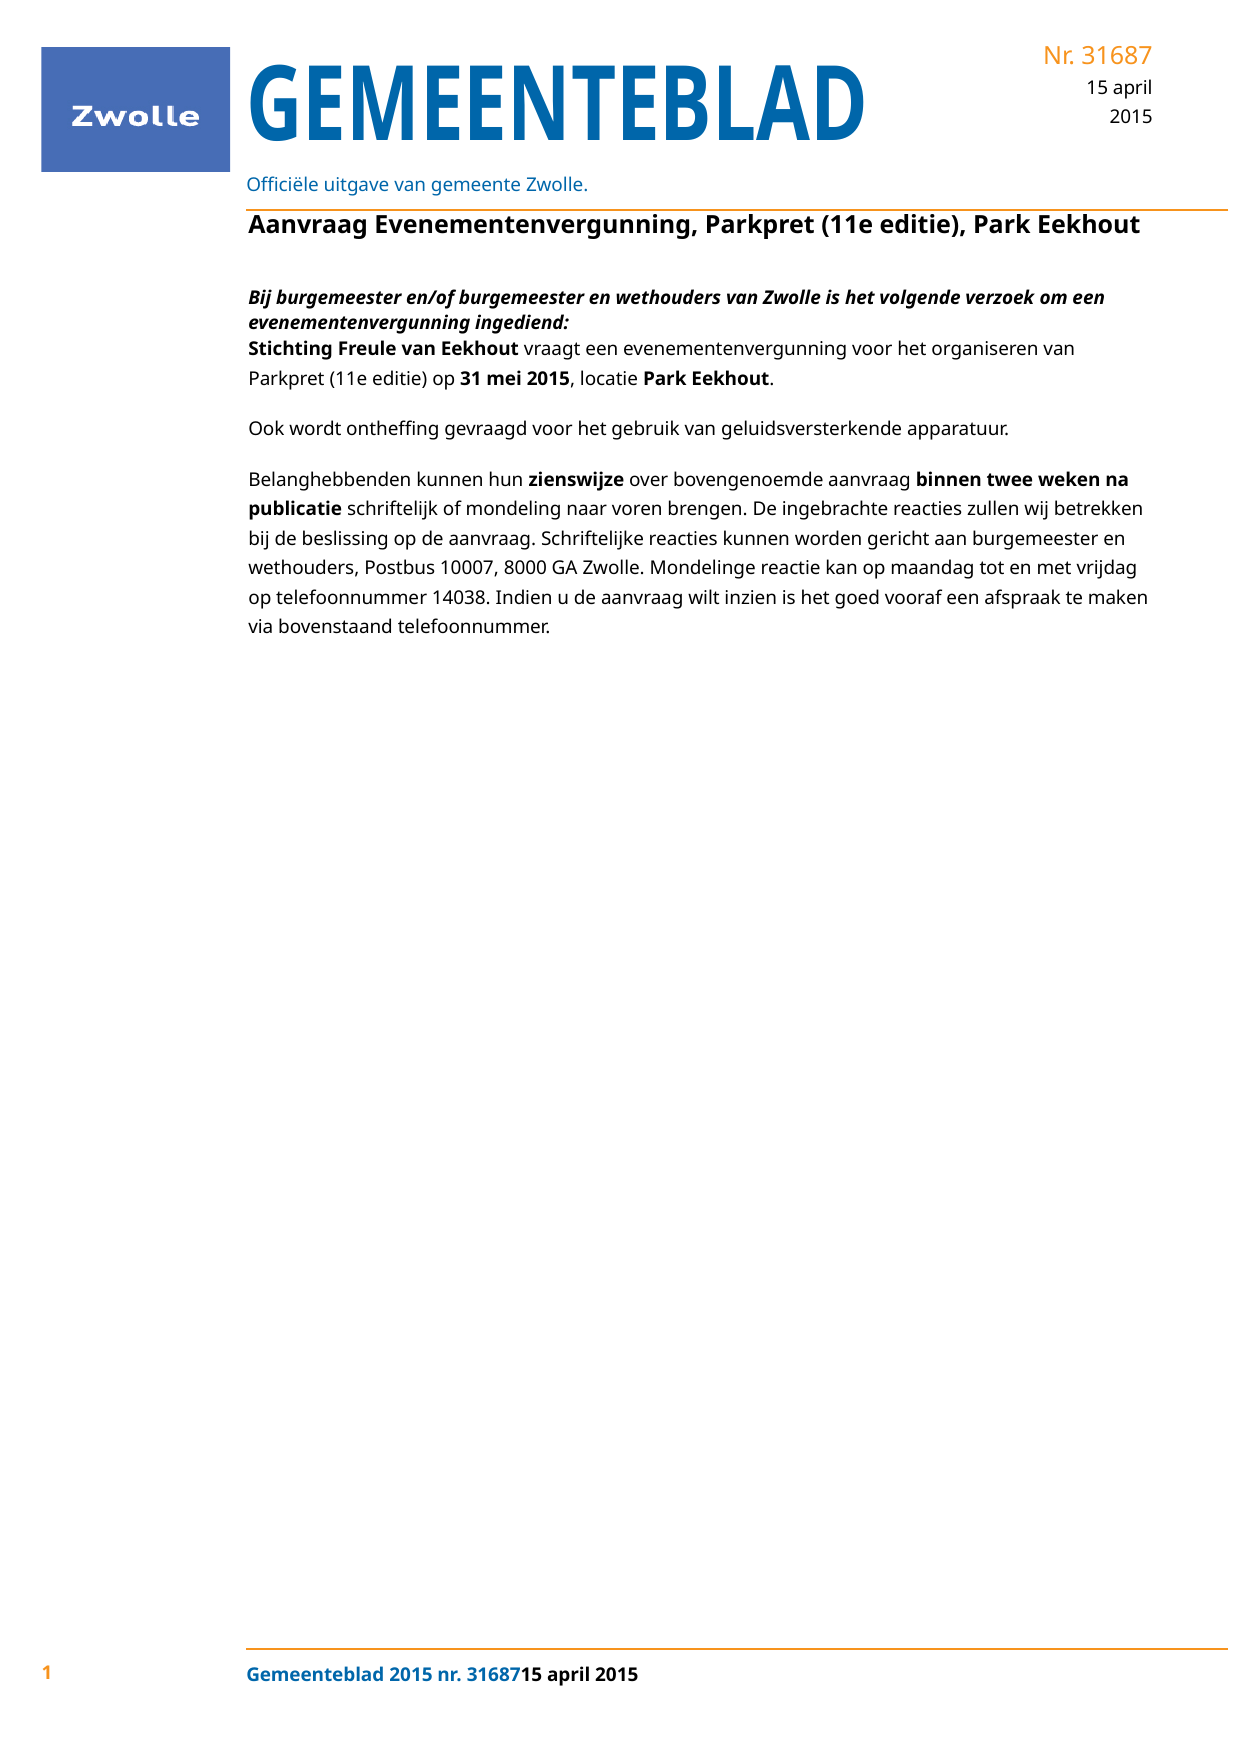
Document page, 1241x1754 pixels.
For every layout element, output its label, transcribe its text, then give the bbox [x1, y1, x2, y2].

text Aanvraag Evenementenvergunning, Parkpret (11e editie), Park Eekhout [248, 211, 1152, 241]
picture [41, 47, 231, 172]
text Ook wordt ontheffing gevraagd voor het gebruik van geluidsversterkende apparatuur. [248, 415, 1152, 441]
text Stichting Freule van Eekhout vraagt een evenementenvergunning voor het organiseren van Parkpret (11e editie) op 31 mei 2015, locatie Park Eekhout. [248, 335, 1152, 391]
text Belanghebbenden kunnen hun zienswijze over bovengenoemde aanvraag binnen twee weken na publicatie schriftelijk of mondeling naar voren brengen. De ingebrachte reacties zullen wij betrekken bij de beslissing op de aanvraag. Schriftelijke reacties kunnen worden gericht aan burgemeester en wethouders, Postbus 10007, 8000 GA Zwolle. Mondelinge reactie kan op maandag tot en met vrijdag op telefoonnummer 14038. Indien u de aanvraag wilt inzien is het goed vooraf een afspraak te maken via bovenstaand telefoonnummer. [248, 466, 1152, 639]
text Bij burgemeester en/of burgemeester en wethouders van Zwolle is het volgende verzoek om een evenementenvergunning ingediend: [248, 284, 1152, 335]
